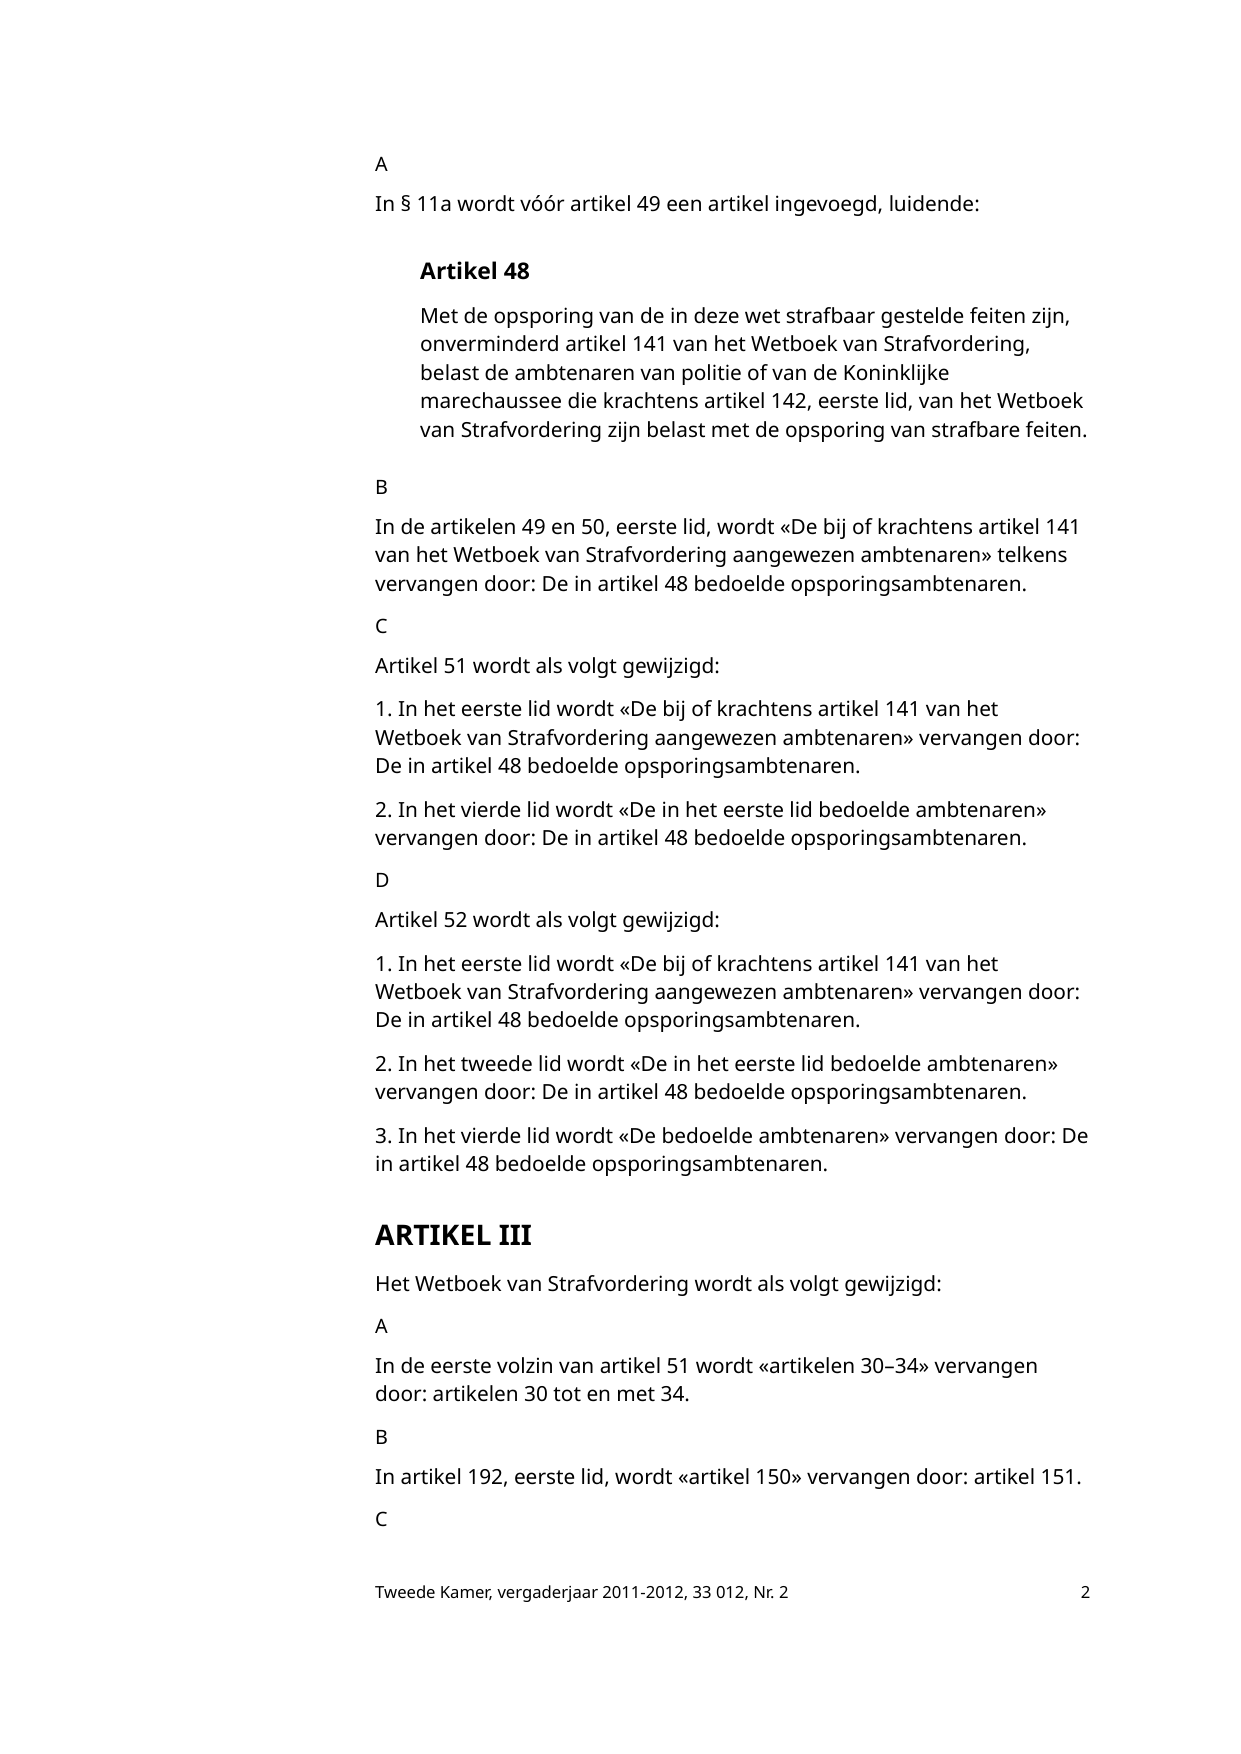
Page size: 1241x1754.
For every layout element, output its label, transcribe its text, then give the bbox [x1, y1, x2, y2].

text Artikel 51 wordt als volgt gewijzigd: [375, 651, 1090, 679]
subtitle Artikel 48 [420, 255, 1090, 286]
text 1. In het eerste lid wordt «De bij of krachtens artikel 141 van het Wetboek van Strafvordering aangewezen ambtenaren» vervangen door: De in artikel 48 bedoelde opsporingsambtenaren. [375, 694, 1090, 780]
text 1. In het eerste lid wordt «De bij of krachtens artikel 141 van het Wetboek van Strafvordering aangewezen ambtenaren» vervangen door: De in artikel 48 bedoelde opsporingsambtenaren. [375, 949, 1090, 1034]
text 3. In het vierde lid wordt «De bedoelde ambtenaren» vervangen door: De in artikel 48 bedoelde opsporingsambtenaren. [375, 1121, 1090, 1178]
text D [375, 867, 1090, 893]
text B [375, 1423, 1090, 1450]
text Met de opsporing van de in deze wet strafbaar gestelde feiten zijn, onverminderd artikel 141 van het Wetboek van Strafvordering, belast de ambtenaren van politie of van de Koninklijke marechaussee die krachtens artikel 142, eerste lid, van het Wetboek van Strafvordering zijn belast met de opsporing van strafbare feiten. [420, 301, 1090, 443]
text In de eerste volzin van artikel 51 wordt «artikelen 30–34» vervangen door: artikelen 30 tot en met 34. [375, 1351, 1090, 1408]
text B [375, 473, 1090, 500]
text A [375, 150, 1090, 177]
text In artikel 192, eerste lid, wordt «artikel 150» vervangen door: artikel 151. [375, 1462, 1090, 1490]
text A [375, 1312, 1090, 1339]
text 2. In het tweede lid wordt «De in het eerste lid bedoelde ambtenaren» vervangen door: De in artikel 48 bedoelde opsporingsambtenaren. [375, 1049, 1090, 1106]
subtitle ARTIKEL III [375, 1215, 1090, 1254]
text Artikel 52 wordt als volgt gewijzigd: [375, 905, 1090, 934]
text Het Wetboek van Strafvordering wordt als volgt gewijzigd: [375, 1269, 1090, 1297]
text In de artikelen 49 en 50, eerste lid, wordt «De bij of krachtens artikel 141 van het Wetboek van Strafvordering aangewezen ambtenaren» telkens vervangen door: De in artikel 48 bedoelde opsporingsambtenaren. [375, 512, 1090, 597]
text C [375, 1505, 1090, 1532]
text 2. In het vierde lid wordt «De in het eerste lid bedoelde ambtenaren» vervangen door: De in artikel 48 bedoelde opsporingsambtenaren. [375, 795, 1090, 852]
text C [375, 612, 1090, 639]
text In § 11a wordt vóór artikel 49 een artikel ingevoegd, luidende: [375, 189, 1090, 217]
